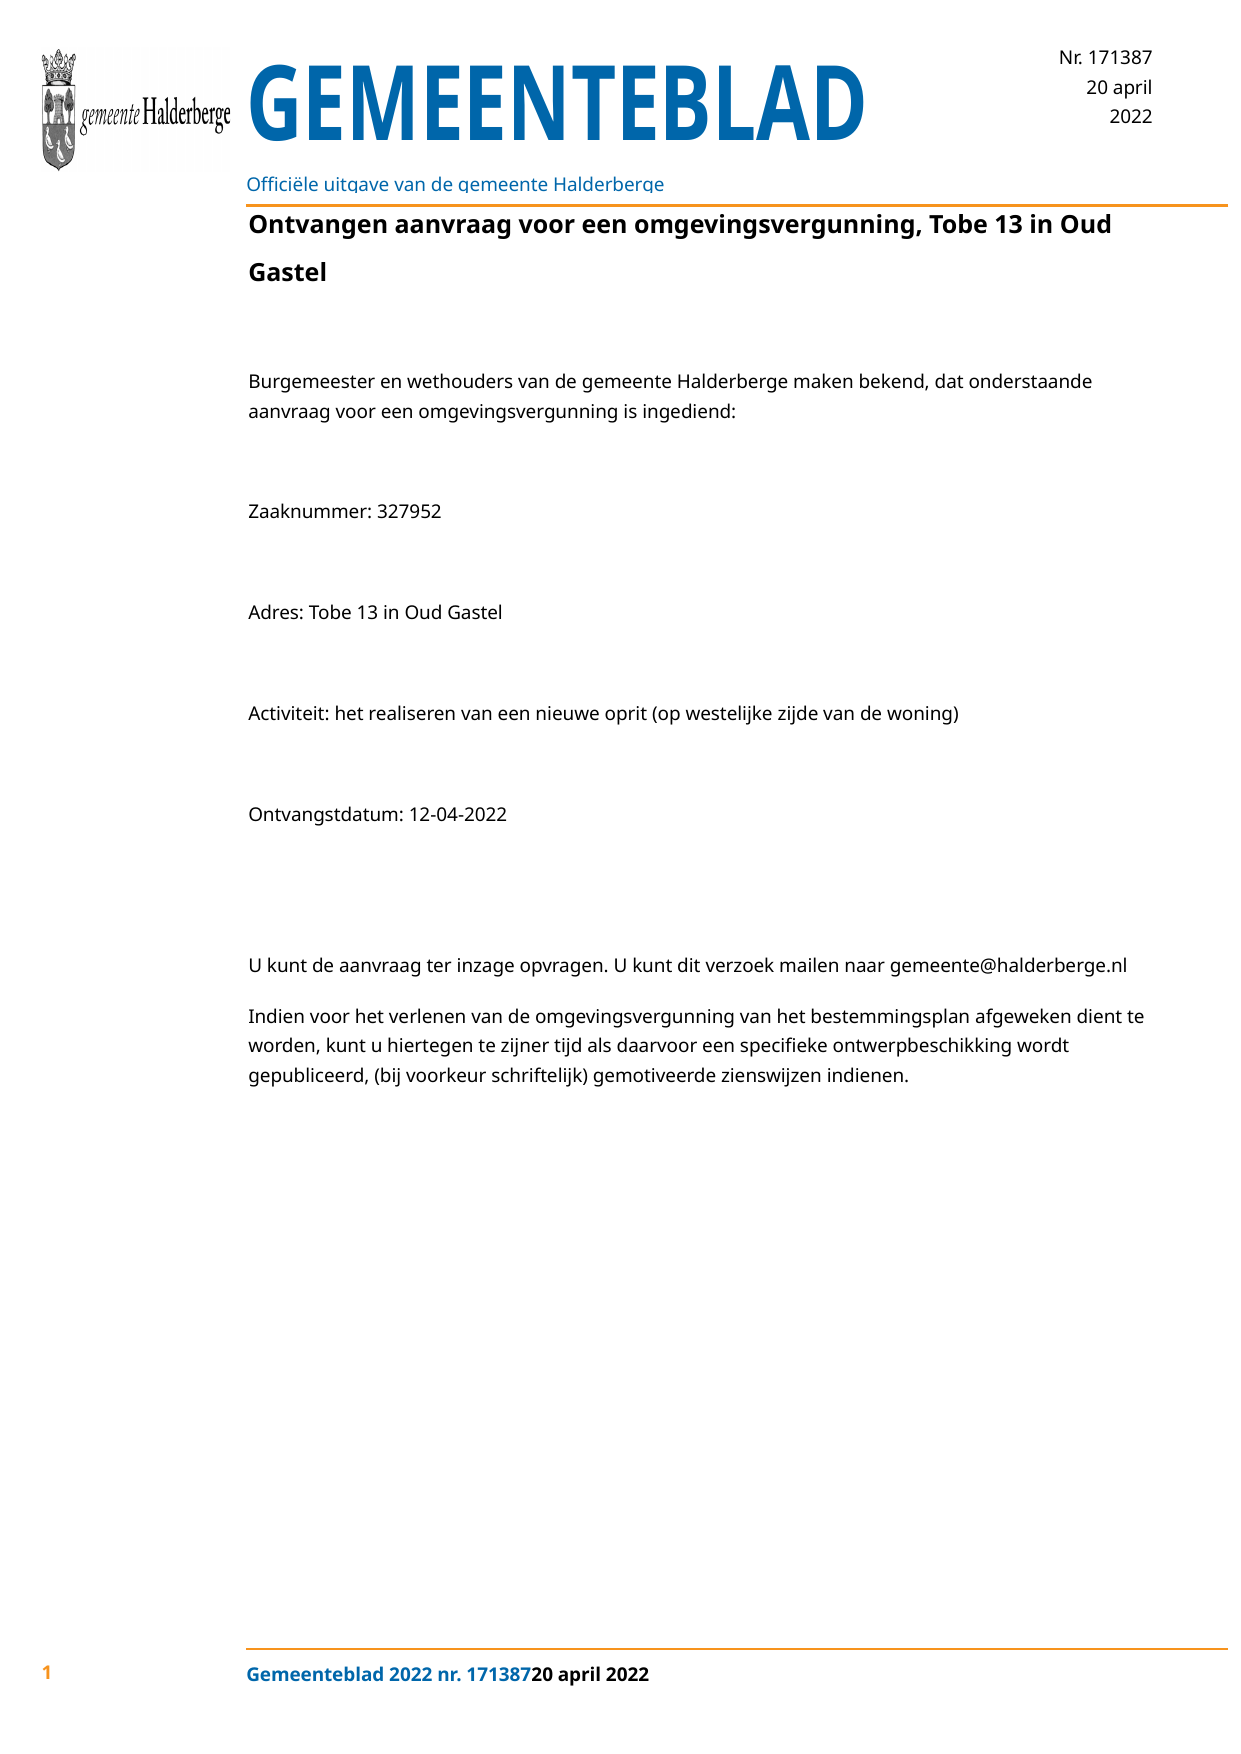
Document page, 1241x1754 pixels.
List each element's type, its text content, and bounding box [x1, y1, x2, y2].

text Indien voor het verlenen van de omgevingsvergunning van het bestemmingsplan afgeweken dient te worden, kunt u hiertegen te zijner tijd als daarvoor een specifieke ontwerpbeschikking wordt gepubliceerd, (bij voorkeur schriftelijk) gemotiveerde zienswijzen indienen. [248, 1003, 1152, 1088]
text Ontvangstdatum: 12-04-2022 [248, 801, 1152, 827]
text Burgemeester en wethouders van de gemeente Halderberge maken bekend, dat onderstaande aanvraag voor een omgevingsvergunning is ingediend: [248, 368, 1152, 424]
text Zaaknummer: 327952 [248, 499, 1152, 524]
text U kunt de aanvraag ter inzage opvragen. U kunt dit verzoek mailen naar gemeente@halderberge.nl [248, 952, 1152, 978]
text Adres: Tobe 13 in Oud Gastel [248, 599, 1152, 625]
picture [41, 47, 231, 172]
text Activiteit: het realiseren van een nieuwe oprit (op westelijke zijde van de woning) [248, 700, 1152, 726]
text Ontvangen aanvraag voor een omgevingsvergunning, Tobe 13 in Oud Gastel [248, 207, 1152, 288]
